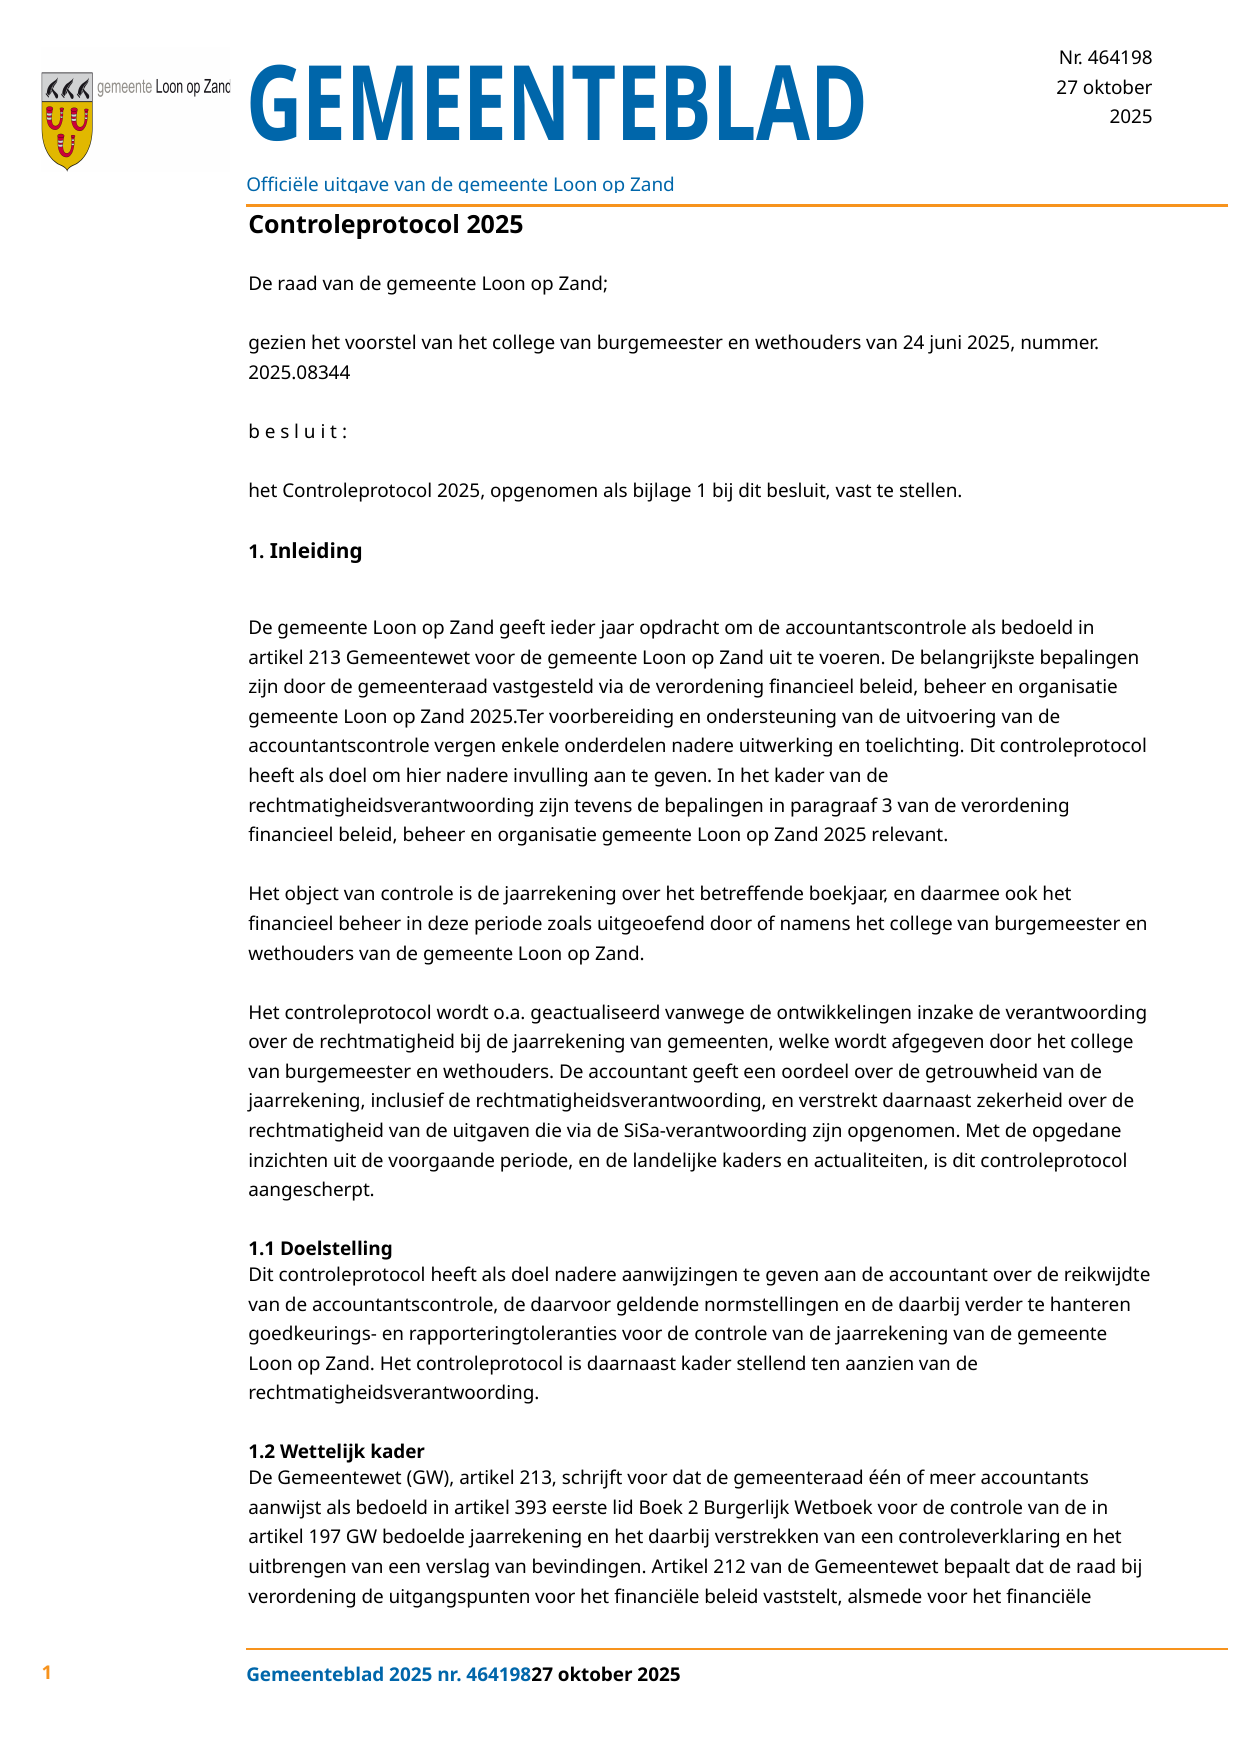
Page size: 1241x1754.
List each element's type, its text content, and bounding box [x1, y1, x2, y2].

text Het controleprotocol wordt o.a. geactualiseerd vanwege de ontwikkelingen inzake de verantwoording over de rechtmatigheid bij de jaarrekening van gemeenten, welke wordt afgegeven door het college van burgemeester en wethouders. De accountant geeft een oordeel over de getrouwheid van de jaarrekening, inclusief de rechtmatigheidsverantwoording, en verstrekt daarnaast zekerheid over de rechtmatigheid van de uitgaven die via de SiSa-verantwoording zijn opgenomen. Met de opgedane inzichten uit de voorgaande periode, en de landelijke kaders en actualiteiten, is dit controleprotocol aangescherpt. [248, 999, 1152, 1202]
picture [41, 47, 231, 172]
text De gemeente Loon op Zand geeft ieder jaar opdracht om de accountantscontrole als bedoeld in artikel 213 Gemeentewet voor de gemeente Loon op Zand uit te voeren. De belangrijkste bepalingen zijn door de gemeenteraad vastgesteld via de verordening financieel beleid, beheer en organisatie gemeente Loon op Zand 2025.Ter voorbereiding en ondersteuning van de uitvoering van de accountantscontrole vergen enkele onderdelen nadere uitwerking en toelichting. Dit controleprotocol heeft als doel om hier nadere invulling aan te geven. In het kader van de rechtmatigheidsverantwoording zijn tevens de bepalingen in paragraaf 3 van de verordening financieel beleid, beheer en organisatie gemeente Loon op Zand 2025 relevant. [248, 614, 1152, 847]
text 1.1 Doelstelling [248, 1236, 1152, 1261]
text Controleprotocol 2025 [248, 207, 1152, 241]
text 1. Inleiding [248, 537, 1152, 565]
text b e s l u i t : [248, 418, 1152, 444]
text 1.2 Wettelijk kader [248, 1439, 1152, 1464]
text De raad van de gemeente Loon op Zand; [248, 270, 1152, 296]
text het Controleprotocol 2025, opgenomen als bijlage 1 bij dit besluit, vast te stellen. [248, 477, 1152, 503]
text Het object van controle is de jaarrekening over het betreffende boekjaar, en daarmee ook het financieel beheer in deze periode zoals uitgeoefend door of namens het college van burgemeester en wethouders van de gemeente Loon op Zand. [248, 881, 1152, 965]
text gezien het voorstel van het college van burgemeester en wethou­ders van 24 juni 2025, nummer. 2025.08344 [248, 329, 1152, 385]
text Dit controleprotocol heeft als doel nadere aanwijzingen te geven aan de accountant over de reikwijdte van de accountantscontrole, de daarvoor geldende normstellingen en de daarbij verder te hanteren goedkeurings- en rapporteringtoleranties voor de controle van de jaarrekening van de gemeente Loon op Zand. Het controleprotocol is daarnaast kader stellend ten aanzien van de rechtmatigheidsverantwoording. [248, 1261, 1152, 1405]
text De Gemeentewet (GW), artikel 213, schrijft voor dat de gemeenteraad één of meer accountants aanwijst als bedoeld in artikel 393 eerste lid Boek 2 Burgerlijk Wetboek voor de controle van de in artikel 197 GW bedoelde jaarrekening en het daarbij verstrekken van een controleverklaring en het uitbrengen van een verslag van bevindingen. Artikel 212 van de Gemeentewet bepaalt dat de raad bij verordening de uitgangspunten voor het financiële beleid vaststelt, alsmede voor het financiële [248, 1464, 1152, 1608]
